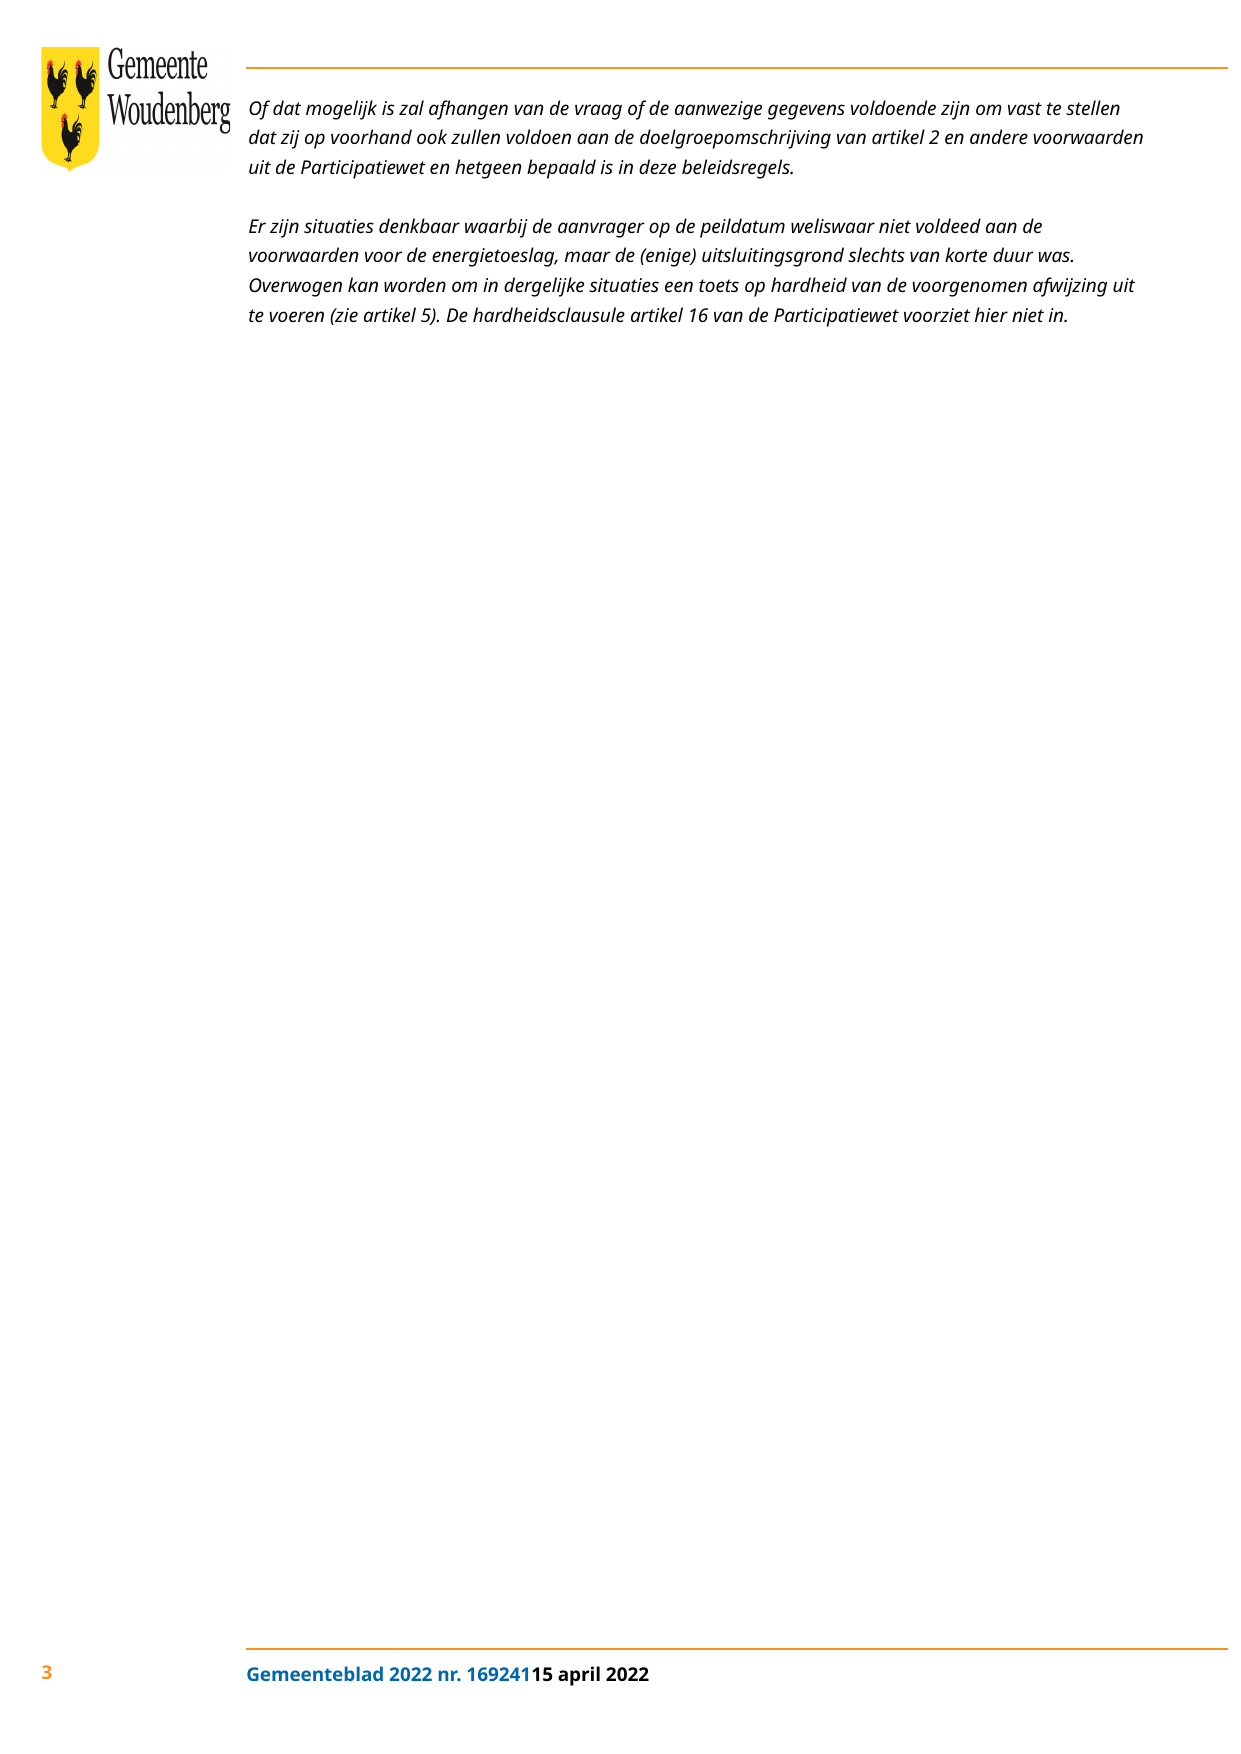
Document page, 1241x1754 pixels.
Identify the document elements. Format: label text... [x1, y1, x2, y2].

text Of dat mogelijk is zal afhangen van de vraag of de aanwezige gegevens voldoende zijn om vast te stellen dat zij op voorhand ook zullen voldoen aan de doelgroepomschrijving van artikel 2 en andere voorwaarden uit de Participatiewet en hetgeen bepaald is in deze beleidsregels. [248, 95, 1152, 180]
picture [41, 47, 231, 172]
text Er zijn situaties denkbaar waarbij de aanvrager op de peildatum weliswaar niet voldeed aan de voorwaarden voor de energietoeslag, maar de (enige) uitsluitingsgrond slechts van korte duur was. Overwogen kan worden om in dergelijke situaties een toets op hardheid van de voorgenomen afwijzing uit te voeren (zie artikel 5). De hardheidsclausule artikel 16 van de Participatiewet voorziet hier niet in. [248, 213, 1152, 328]
